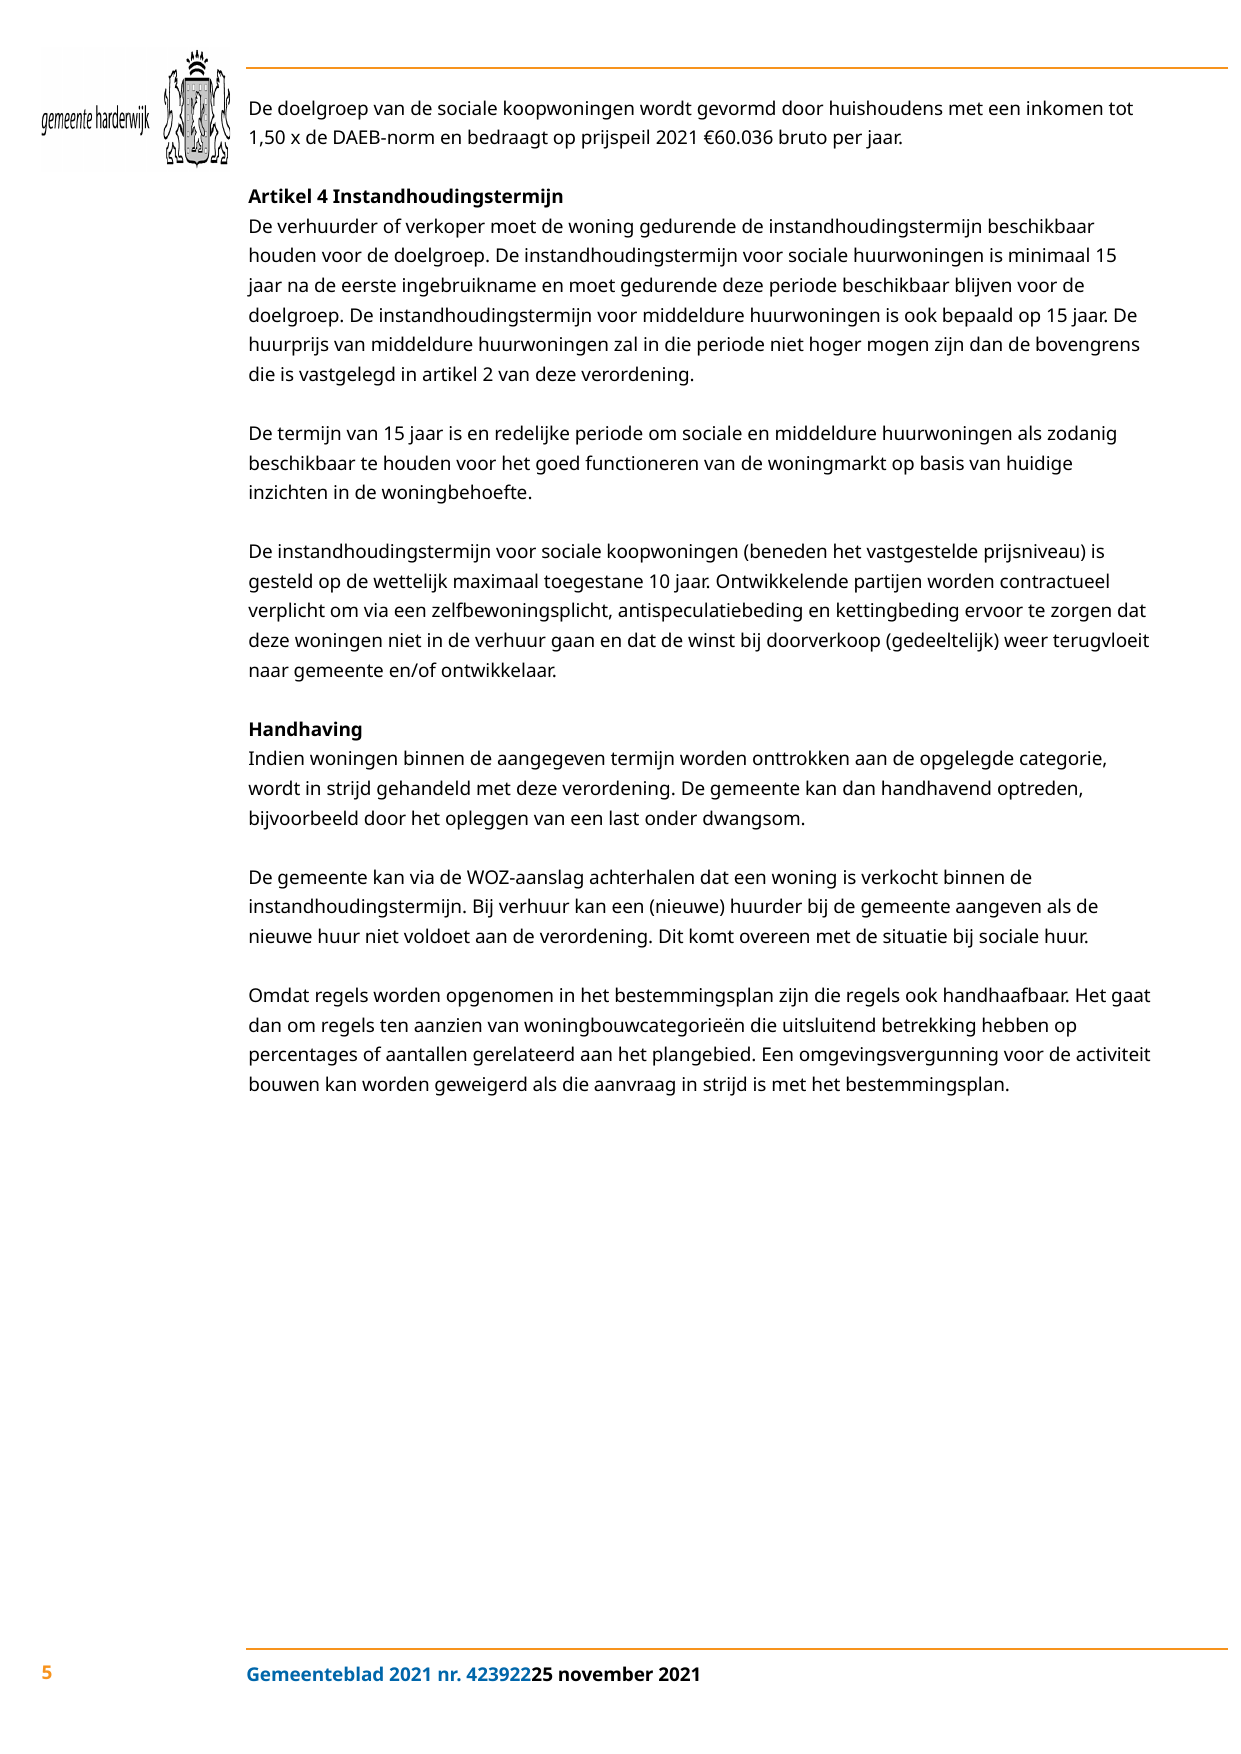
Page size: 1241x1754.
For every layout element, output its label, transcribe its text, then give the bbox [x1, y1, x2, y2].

text Indien woningen binnen de aangegeven termijn worden onttrokken aan de opgelegde categorie, wordt in strijd gehandeld met deze verordening. De gemeente kan dan handhavend optreden, bijvoorbeeld door het opleggen van een last onder dwangsom. [248, 746, 1152, 831]
text Artikel 4 Instandhoudingstermijn [248, 183, 1152, 209]
text Omdat regels worden opgenomen in het bestemmingsplan zijn die regels ook handhaafbaar. Het gaat dan om regels ten aanzien van woningbouwcategorieën die uitsluitend betrekking hebben op percentages of aantallen gerelateerd aan het plangebied. Een omgevingsvergunning voor de activiteit bouwen kan worden geweigerd als die aanvraag in strijd is met het bestemmingsplan. [248, 982, 1152, 1097]
text Handhaving [248, 716, 1152, 742]
text De doelgroep van de sociale koopwoningen wordt gevormd door huishoudens met een inkomen tot 1,50 x de DAEB-norm en bedraagt op prijspeil 2021 €60.036 bruto per jaar. [248, 95, 1152, 150]
picture [41, 47, 231, 172]
text De gemeente kan via de WOZ-aanslag achterhalen dat een woning is verkocht binnen de instandhoudingstermijn. Bij verhuur kan een (nieuwe) huurder bij de gemeente aangeven als de nieuwe huur niet voldoet aan de verordening. Dit komt overeen met de situatie bij sociale huur. [248, 864, 1152, 949]
text De instandhoudingstermijn voor sociale koopwoningen (beneden het vastgestelde prijsniveau) is gesteld op de wettelijk maximaal toegestane 10 jaar. Ontwikkelende partijen worden contractueel verplicht om via een zelfbewoningsplicht, antispeculatiebeding en kettingbeding ervoor te zorgen dat deze woningen niet in de verhuur gaan en dat de winst bij doorverkoop (gedeeltelijk) weer terugvloeit naar gemeente en/of ontwikkelaar. [248, 538, 1152, 683]
text De verhuurder of verkoper moet de woning gedurende de instandhoudingstermijn beschikbaar houden voor de doelgroep. De instandhoudingstermijn voor sociale huurwoningen is minimaal 15 jaar na de eerste ingebruikname en moet gedurende deze periode beschikbaar blijven voor de doelgroep. De instandhoudingstermijn voor middeldure huurwoningen is ook bepaald op 15 jaar. De huurprijs van middeldure huurwoningen zal in die periode niet hoger mogen zijn dan de bovengrens die is vastgelegd in artikel 2 van deze verordening. [248, 213, 1152, 387]
text De termijn van 15 jaar is en redelijke periode om sociale en middeldure huurwoningen als zodanig beschikbaar te houden voor het goed functioneren van de woningmarkt op basis van huidige inzichten in de woningbehoefte. [248, 420, 1152, 505]
